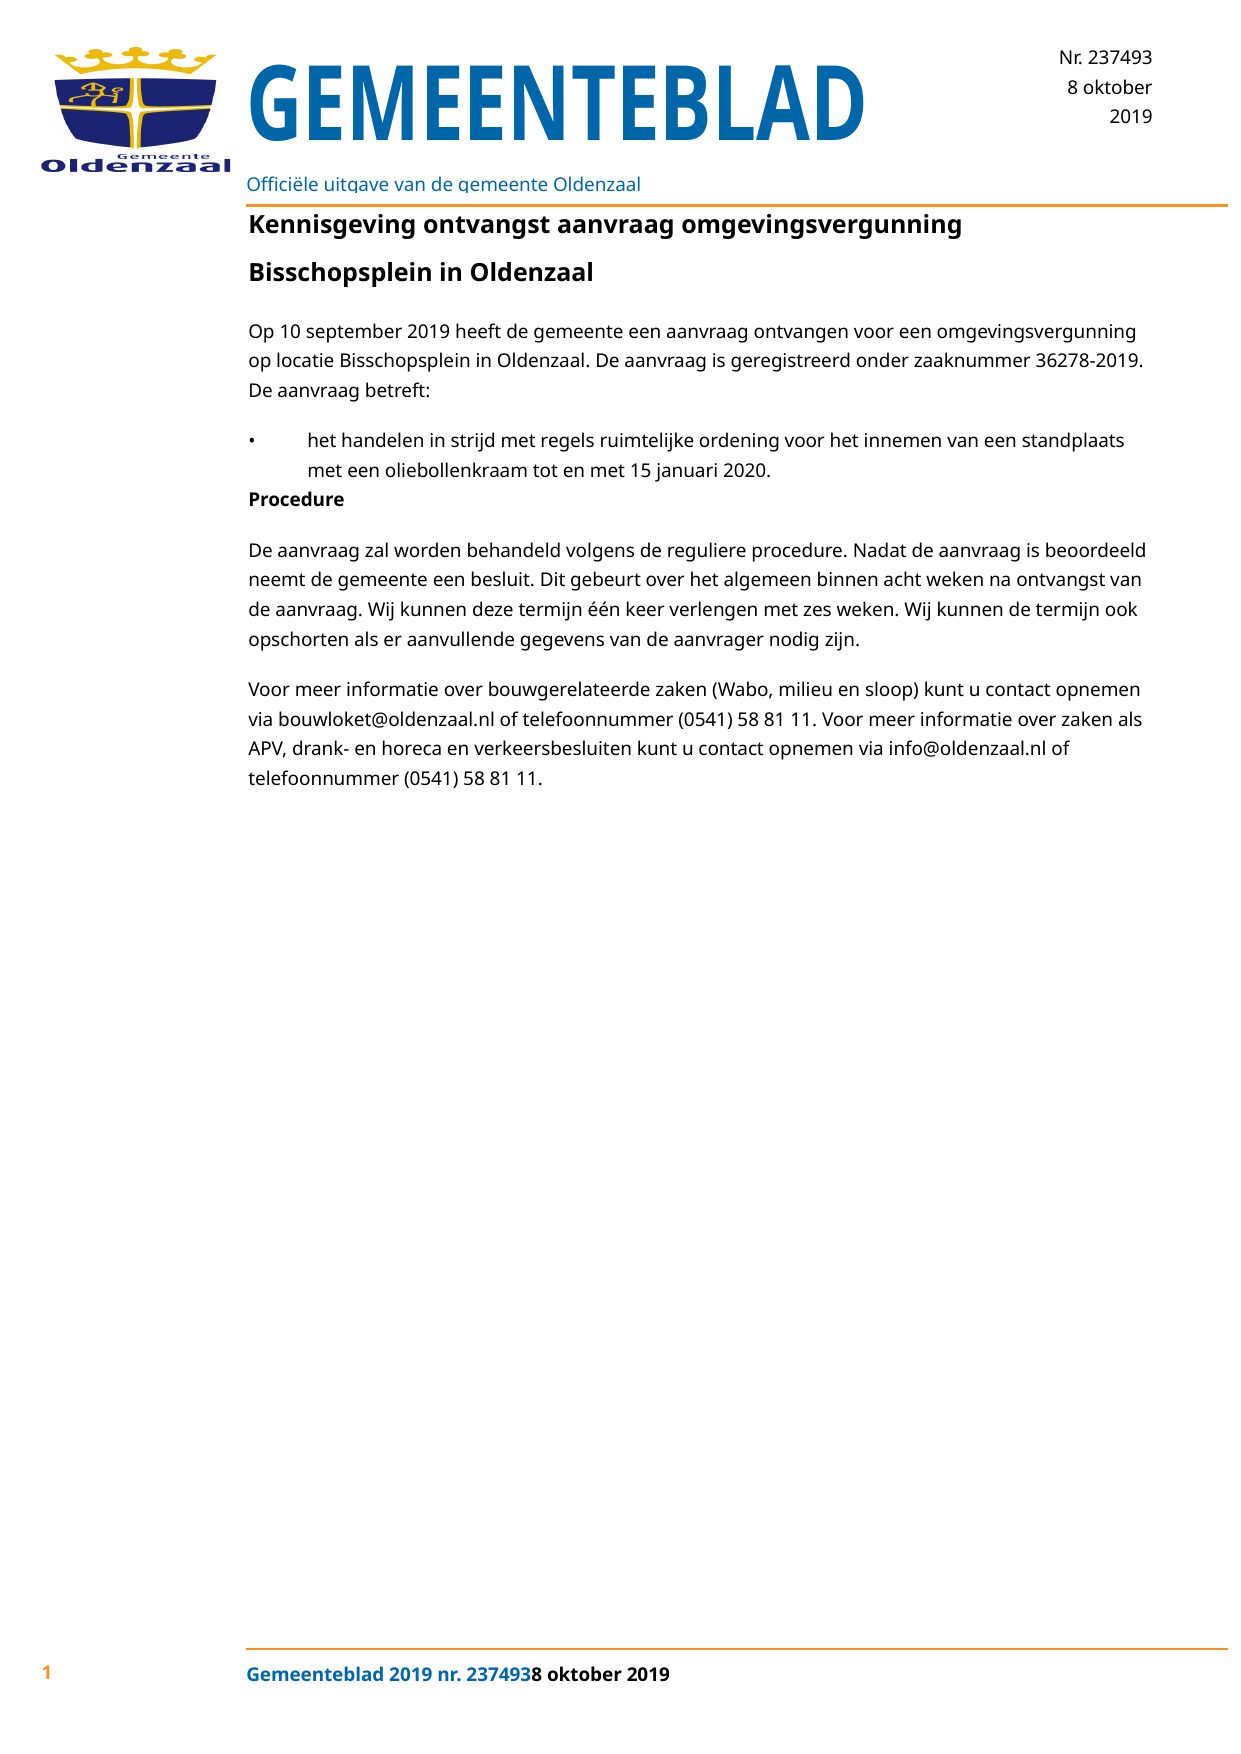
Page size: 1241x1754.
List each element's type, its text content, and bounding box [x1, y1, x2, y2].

text De aanvraag zal worden behandeld volgens de reguliere procedure. Nadat de aanvraag is beoordeeld neemt de gemeente een besluit. Dit gebeurt over het algemeen binnen acht weken na ontvangst van de aanvraag. Wij kunnen deze termijn één keer verlengen met zes weken. Wij kunnen de termijn ook opschorten als er aanvullende gegevens van de aanvrager nodig zijn. [248, 537, 1152, 652]
text Voor meer informatie over bouwgerelateerde zaken (Wabo, milieu en sloop) kunt u contact opnemen via bouwloket@oldenzaal.nl of telefoonnummer (0541) 58 81 11. Voor meer informatie over zaken als APV, drank- en horeca en verkeersbesluiten kunt u contact opnemen via info@oldenzaal.nl of telefoonnummer (0541) 58 81 11. [248, 676, 1152, 791]
text Op 10 september 2019 heeft de gemeente een aanvraag ontvangen voor een omgevingsvergunning op locatie Bisschopsplein in Oldenzaal. De aanvraag is geregistreerd onder zaaknummer 36278-2019. De aanvraag betreft: [248, 318, 1152, 403]
text Kennisgeving ontvangst aanvraag omgevingsvergunning Bisschopsplein in Oldenzaal [248, 207, 1152, 288]
picture [41, 47, 231, 172]
text Procedure [248, 487, 1152, 512]
list het handelen in strijd met regels ruimtelijke ordening voor het innemen van een standplaats met een oliebollenkraam tot en met 15 januari 2020. [248, 427, 1152, 483]
